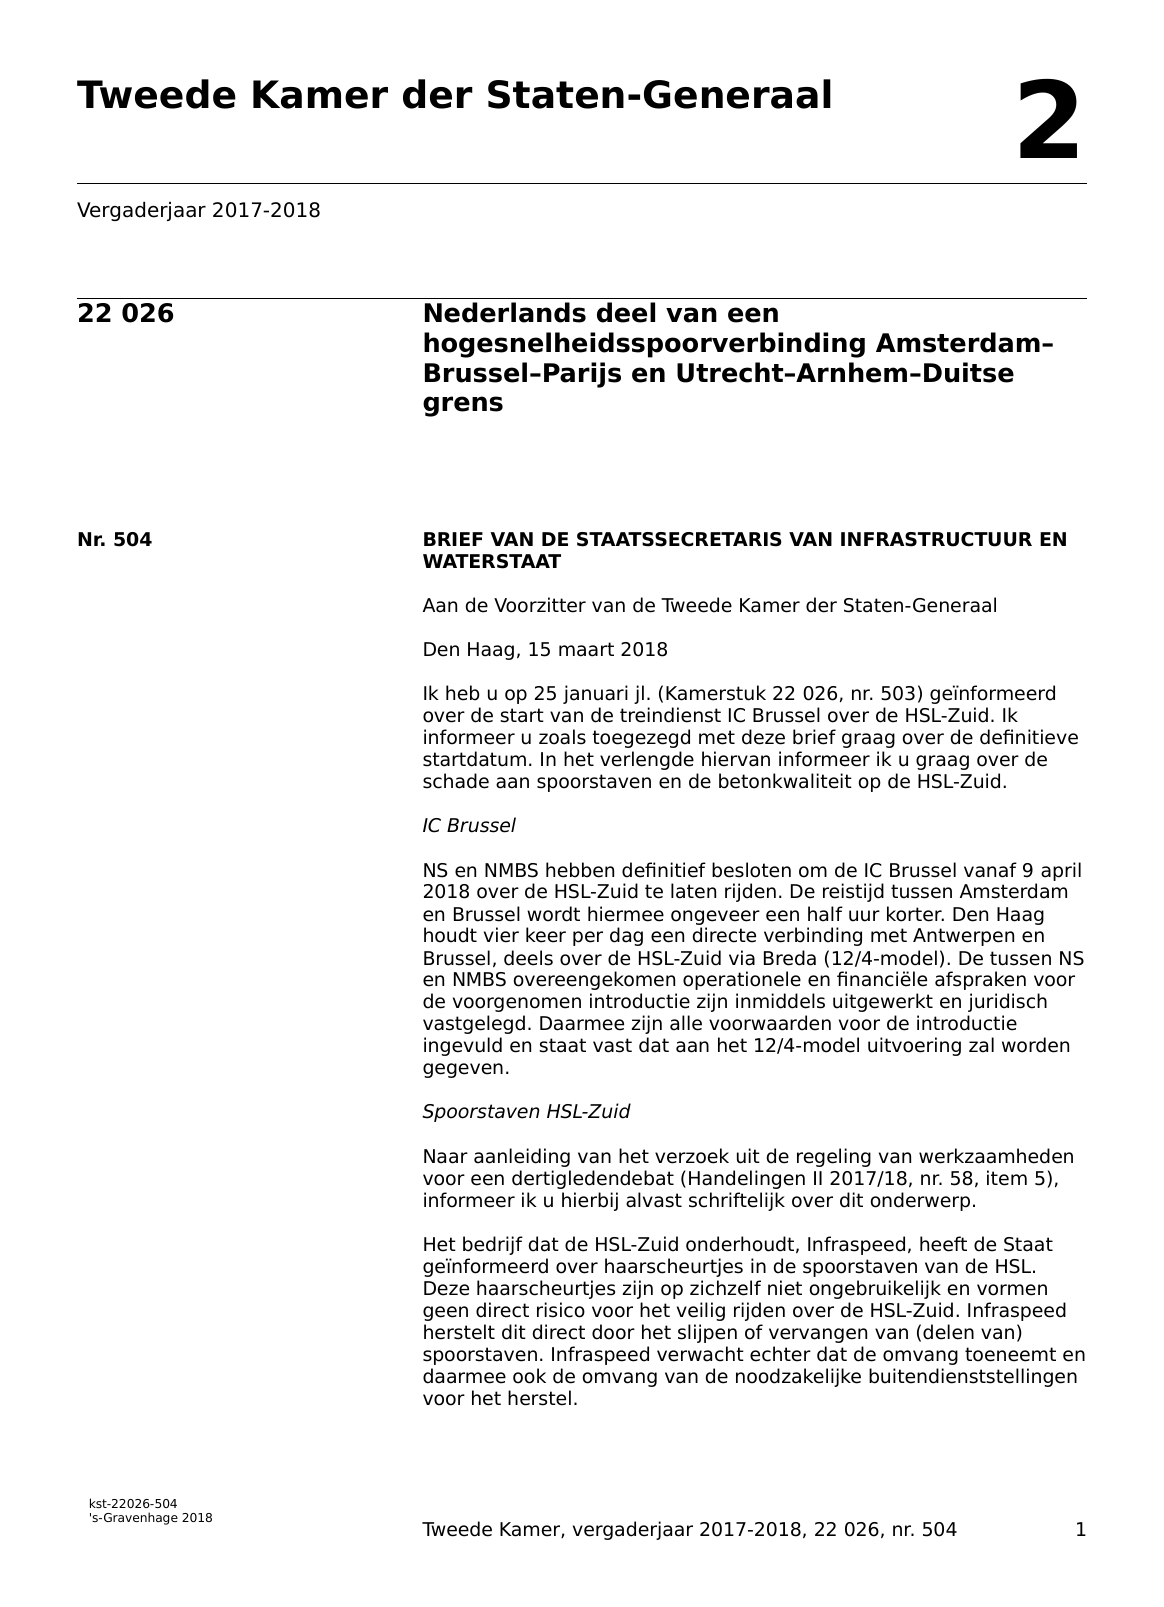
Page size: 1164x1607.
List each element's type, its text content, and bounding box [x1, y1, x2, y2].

subtitle 22 026 Nederlands deel van een hogesnelheidsspoorverbinding Amsterdam–Brussel–Parijs en Utrecht–Arnhem–Duitse grens [77, 299, 1087, 418]
text 's-Gravenhage 2018 [88, 1511, 323, 1525]
text Naar aanleiding van het verzoek uit de regeling van werkzaamheden voor een dertigledendebat (Handelingen II 2017/18, nr. 58, item 5), informeer ik u hierbij alvast schriftelijk over dit onderwerp. [422, 1146, 1087, 1212]
subtitle IC Brussel [422, 815, 1087, 837]
text NS en NMBS hebben definitief besloten om de IC Brussel vanaf 9 april 2018 over de HSL-Zuid te laten rijden. De reistijd tussen Amsterdam en Brussel wordt hiermee ongeveer een half uur korter. Den Haag houdt vier keer per dag een directe verbinding met Antwerpen en Brussel, deels over de HSL-Zuid via Breda (12/4-model). De tussen NS en NMBS overeengekomen operationele en financiële afspraken voor de voorgenomen introductie zijn inmiddels uitgewerkt en juridisch vastgelegd. Daarmee zijn alle voorwaarden voor de introductie ingevuld en staat vast dat aan het 12/4-model uitvoering zal worden gegeven. [422, 859, 1087, 1079]
text Het bedrijf dat de HSL-Zuid onderhoudt, Infraspeed, heeft de Staat geïnformeerd over haarscheurtjes in de spoorstaven van de HSL. Deze haarscheurtjes zijn op zichzelf niet ongebruikelijk en vormen geen direct risico voor het veilig rijden over de HSL-Zuid. Infraspeed herstelt dit direct door het slijpen of vervangen van (delen van) spoorstaven. Infraspeed verwacht echter dat de omvang toeneemt en daarmee ook de omvang van de noodzakelijke buitendienststellingen voor het herstel. [422, 1234, 1087, 1409]
subtitle Spoorstaven HSL-Zuid [422, 1101, 1087, 1123]
text Aan de Voorzitter van de Tweede Kamer der Staten-Generaal [422, 595, 1087, 617]
text Ik heb u op 25 januari jl. (Kamerstuk 22 026, nr. 503) geïnformeerd over de start van de treindienst IC Brussel over de HSL-Zuid. Ik informeer u zoals toegezegd met deze brief graag over de definitieve startdatum. In het verlengde hiervan informeer ik u graag over de schade aan spoorstaven en de betonkwaliteit op de HSL-Zuid. [422, 683, 1087, 793]
table_cell Vergaderjaar 2017-2018 [77, 184, 1087, 298]
table_header 2 [886, 59, 1087, 183]
text Den Haag, 15 maart 2018 [422, 639, 1087, 661]
subtitle Nr. 504 BRIEF VAN DE STAATSSECRETARIS VAN INFRASTRUCTUUR EN WATERSTAAT [77, 529, 1087, 573]
table_header Tweede Kamer der Staten-Generaal [77, 59, 886, 183]
text kst-22026-504 [88, 1497, 323, 1511]
